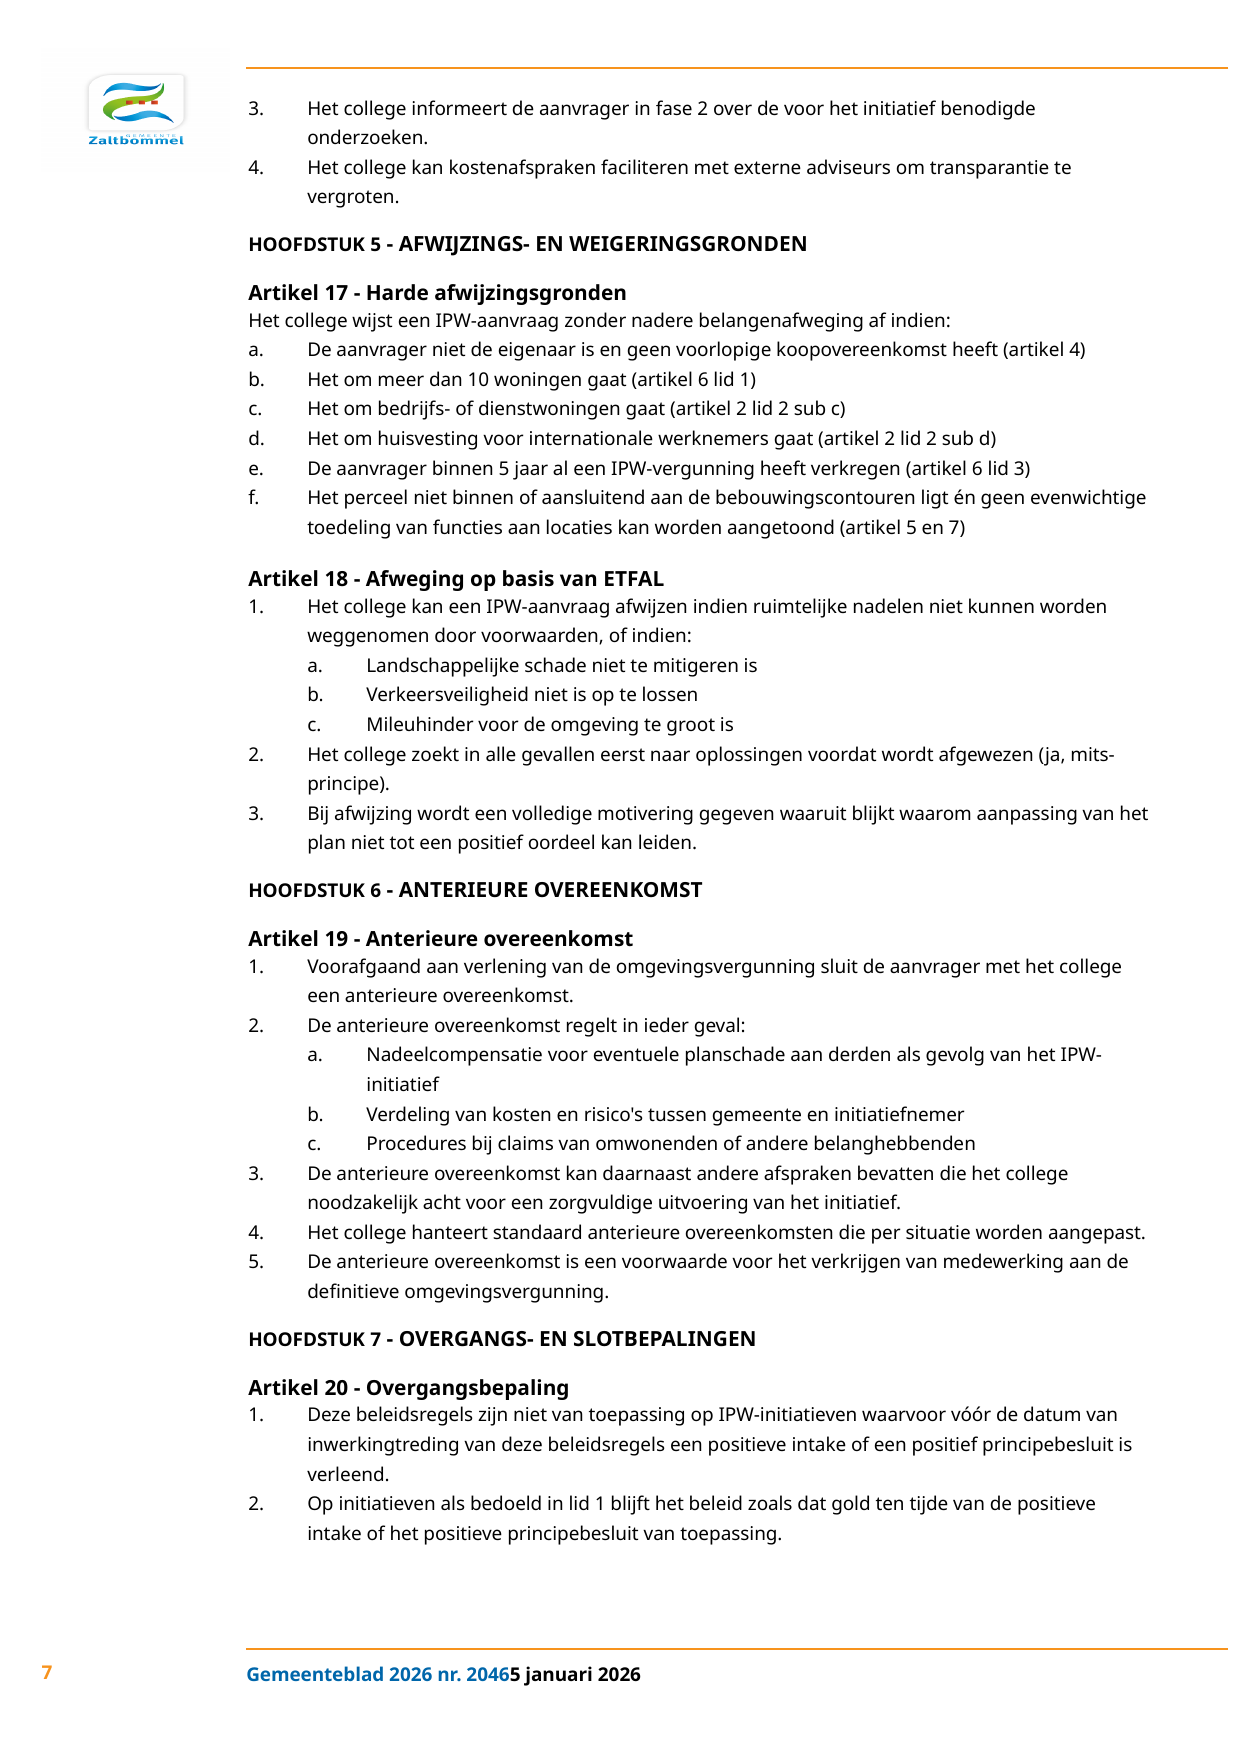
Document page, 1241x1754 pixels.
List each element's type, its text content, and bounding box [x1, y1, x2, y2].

text HOOFDSTUK 7 - OVERGANGS- EN SLOTBEPALINGEN [248, 1324, 1152, 1352]
list Het college kan kostenafspraken faciliteren met externe adviseurs om transparantie te vergroten. [248, 154, 1152, 209]
list De anterieure overeenkomst regelt in ieder geval: [248, 1012, 1152, 1038]
list Deze beleidsregels zijn niet van toepassing op IPW-initiatieven waarvoor vóór de datum van inwerkingtreding van deze beleidsregels een positieve intake of een positief principebesluit is verleend. [248, 1402, 1152, 1486]
text Artikel 17 - Harde afwijzingsgronden [248, 278, 1152, 307]
text Artikel 19 - Anterieure overeenkomst [248, 924, 1152, 953]
list Landschappelijke schade niet te mitigeren is [307, 652, 1152, 678]
picture [41, 47, 231, 172]
list Op initiatieven als bedoeld in lid 1 blijft het beleid zoals dat gold ten tijde van de positieve intake of het positieve principebesluit van toepassing. [248, 1490, 1152, 1546]
text HOOFDSTUK 6 - ANTERIEURE OVEREENKOMST [248, 875, 1152, 903]
list Procedures bij claims van omwonenden of andere belanghebbenden [307, 1130, 1152, 1156]
list De aanvrager binnen 5 jaar al een IPW-vergunning heeft verkregen (artikel 6 lid 3) [248, 455, 1152, 481]
text Artikel 20 - Overgangsbepaling [248, 1373, 1152, 1402]
list Het perceel niet binnen of aansluitend aan de bebouwingscontouren ligt én geen evenwichtige toedeling van functies aan locaties kan worden aangetoond (artikel 5 en 7) [248, 484, 1152, 540]
text Het college wijst een IPW-aanvraag zonder nadere belangenafweging af indien: [248, 307, 1152, 333]
list Het college kan een IPW-aanvraag afwijzen indien ruimtelijke nadelen niet kunnen worden weggenomen door voorwaarden, of indien: [248, 593, 1152, 648]
list Voorafgaand aan verlening van de omgevingsvergunning sluit de aanvrager met het college een anterieure overeenkomst. [248, 953, 1152, 1008]
list Het om bedrijfs- of dienstwoningen gaat (artikel 2 lid 2 sub c) [248, 396, 1152, 421]
list Bij afwijzing wordt een volledige motivering gegeven waaruit blijkt waarom aanpassing van het plan niet tot een positief oordeel kan leiden. [248, 800, 1152, 855]
text Artikel 18 - Afweging op basis van ETFAL [248, 564, 1152, 593]
list Het college informeert de aanvrager in fase 2 over de voor het initiatief benodigde onderzoeken. [248, 95, 1152, 150]
list Het college zoekt in alle gevallen eerst naar oplossingen voordat wordt afgewezen (ja, mits-principe). [248, 741, 1152, 796]
list Verkeersveiligheid niet is op te lossen [307, 682, 1152, 707]
list De anterieure overeenkomst is een voorwaarde voor het verkrijgen van medewerking aan de definitieve omgevingsvergunning. [248, 1249, 1152, 1304]
list Het college hanteert standaard anterieure overeenkomsten die per situatie worden aangepast. [248, 1219, 1152, 1245]
list De anterieure overeenkomst kan daarnaast andere afspraken bevatten die het college noodzakelijk acht voor een zorgvuldige uitvoering van het initiatief. [248, 1160, 1152, 1215]
list Mileuhinder voor de omgeving te groot is [307, 711, 1152, 737]
list Het om meer dan 10 woningen gaat (artikel 6 lid 1) [248, 366, 1152, 392]
list Verdeling van kosten en risico's tussen gemeente en initiatiefnemer [307, 1101, 1152, 1126]
list De aanvrager niet de eigenaar is en geen voorlopige koopovereenkomst heeft (artikel 4) [248, 336, 1152, 362]
list Het om huisvesting voor internationale werknemers gaat (artikel 2 lid 2 sub d) [248, 425, 1152, 451]
list Nadeelcompensatie voor eventuele planschade aan derden als gevolg van het IPW-initiatief [307, 1042, 1152, 1097]
text HOOFDSTUK 5 - AFWIJZINGS- EN WEIGERINGSGRONDEN [248, 229, 1152, 258]
